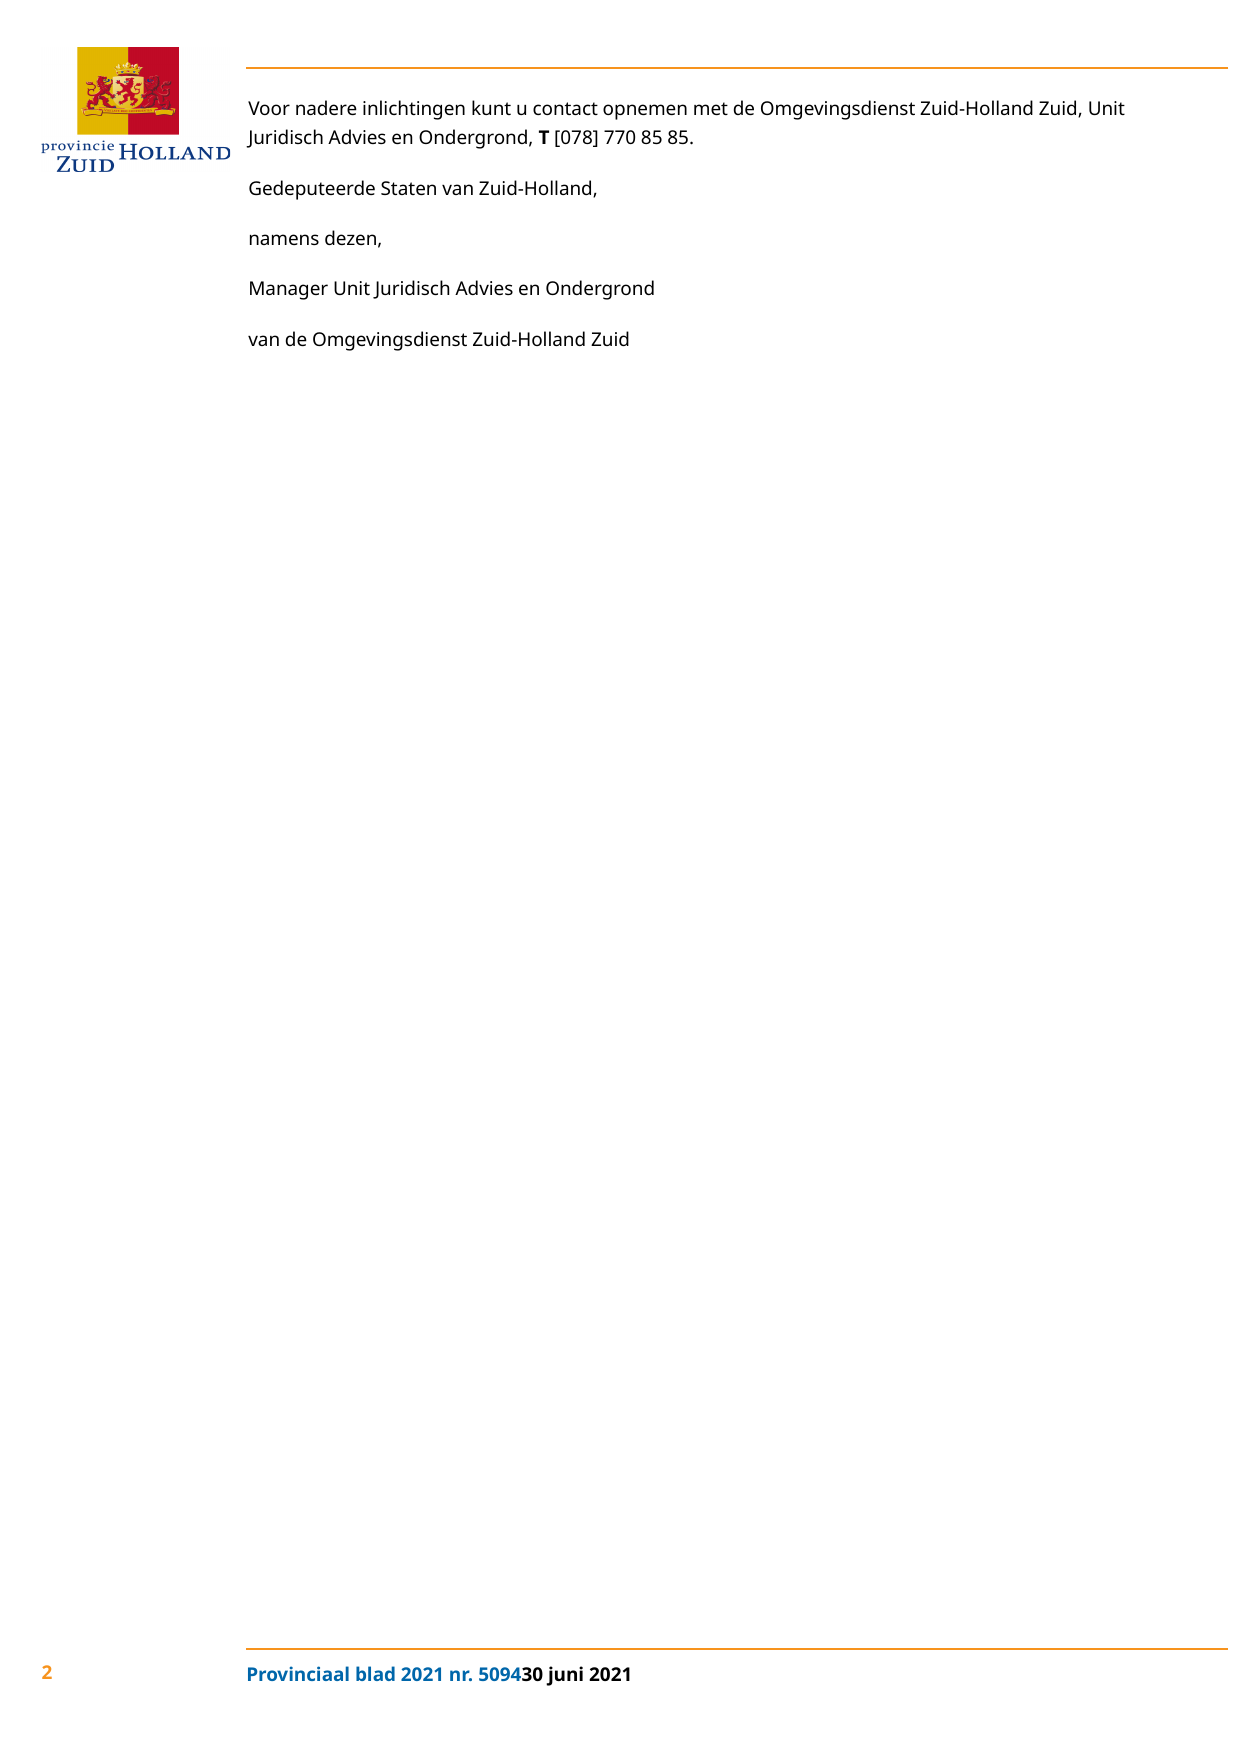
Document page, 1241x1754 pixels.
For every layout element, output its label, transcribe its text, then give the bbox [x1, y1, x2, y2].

text Voor nadere inlichtingen kunt u contact opnemen met de Omgevingsdienst Zuid-Holland Zuid, Unit Juridisch Advies en Ondergrond, T [078] 770 85 85. [248, 95, 1152, 150]
text namens dezen, [248, 225, 1152, 251]
picture [41, 47, 231, 172]
text van de Omgevingsdienst Zuid-Holland Zuid [248, 326, 1152, 352]
text Gedeputeerde Staten van Zuid-Holland, [248, 175, 1152, 201]
text Manager Unit Juridisch Advies en Ondergrond [248, 276, 1152, 301]
